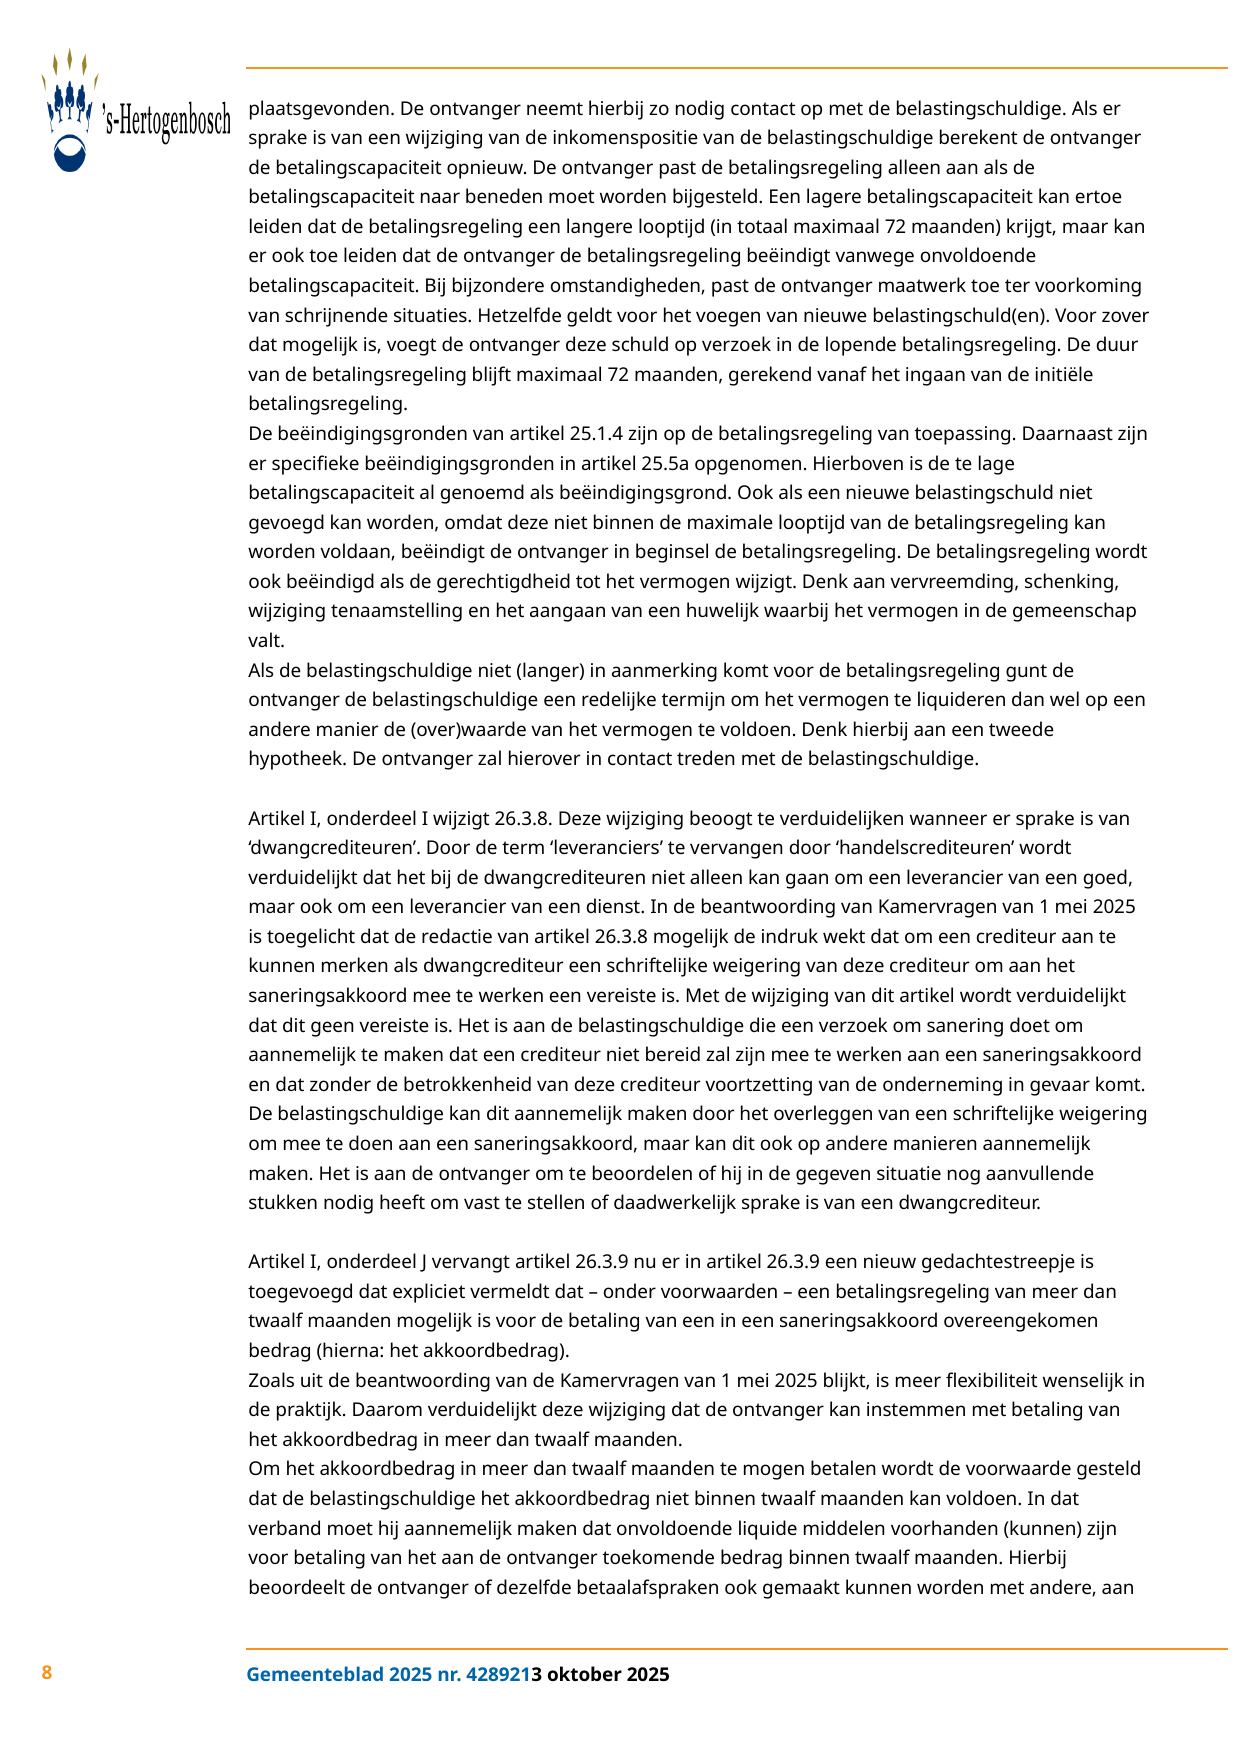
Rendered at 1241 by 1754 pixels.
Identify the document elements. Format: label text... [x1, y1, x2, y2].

text Zoals uit de beantwoording van de Kamervragen van 1 mei 2025 blijkt, is meer flexibiliteit wenselijk in de praktijk. Daarom verduidelijkt deze wijziging dat de ontvanger kan instemmen met betaling van het akkoordbedrag in meer dan twaalf maanden. [248, 1367, 1152, 1452]
text plaatsgevonden. De ontvanger neemt hierbij zo nodig contact op met de belastingschuldige. Als er sprake is van een wijziging van de inkomenspositie van de belastingschuldige berekent de ontvanger de betalingscapaciteit opnieuw. De ontvanger past de betalingsregeling alleen aan als de betalingscapaciteit naar beneden moet worden bijgesteld. Een lagere betalingscapaciteit kan ertoe leiden dat de betalingsregeling een langere looptijd (in totaal maximaal 72 maanden) krijgt, maar kan er ook toe leiden dat de ontvanger de betalingsregeling beëindigt vanwege onvoldoende betalingscapaciteit. Bij bijzondere omstandigheden, past de ontvanger maatwerk toe ter voorkoming van schrijnende situaties. Hetzelfde geldt voor het voegen van nieuwe belastingschuld(en). Voor zover dat mogelijk is, voegt de ontvanger deze schuld op verzoek in de lopende betalingsregeling. De duur van de betalingsregeling blijft maximaal 72 maanden, gerekend vanaf het ingaan van de initiële betalingsregeling. [248, 95, 1152, 416]
picture [41, 47, 231, 172]
text Om het akkoordbedrag in meer dan twaalf maanden te mogen betalen wordt de voorwaarde gesteld dat de belastingschuldige het akkoordbedrag niet binnen twaalf maanden kan voldoen. In dat verband moet hij aannemelijk maken dat onvoldoende liquide middelen voorhanden (kunnen) zijn voor betaling van het aan de ontvanger toekomende bedrag binnen twaalf maanden. Hierbij beoordeelt de ontvanger of dezelfde betaalafspraken ook gemaakt kunnen worden met andere, aan [248, 1456, 1152, 1600]
text De beëindigingsgronden van artikel 25.1.4 zijn op de betalingsregeling van toepassing. Daarnaast zijn er specifieke beëindigingsgronden in artikel 25.5a opgenomen. Hierboven is de te lage betalingscapaciteit al genoemd als beëindigingsgrond. Ook als een nieuwe belastingschuld niet gevoegd kan worden, omdat deze niet binnen de maximale looptijd van de betalingsregeling kan worden voldaan, beëindigt de ontvanger in beginsel de betalingsregeling. De betalingsregeling wordt ook beëindigd als de gerechtigdheid tot het vermogen wijzigt. Denk aan vervreemding, schenking, wijziging tenaamstelling en het aangaan van een huwelijk waarbij het vermogen in de gemeenschap valt. [248, 420, 1152, 653]
text Artikel I, onderdeel J vervangt artikel 26.3.9 nu er in artikel 26.3.9 een nieuw gedachtestreepje is toegevoegd dat expliciet vermeldt dat – onder voorwaarden – een betalingsregeling van meer dan twaalf maanden mogelijk is voor de betaling van een in een saneringsakkoord overeengekomen bedrag (hierna: het akkoordbedrag). [248, 1248, 1152, 1363]
text Artikel I, onderdeel I wijzigt 26.3.8. Deze wijziging beoogt te verduidelijken wanneer er sprake is van ‘dwangcrediteuren’. Door de term ‘leveranciers’ te vervangen door ‘handelscrediteuren’ wordt verduidelijkt dat het bij de dwangcrediteuren niet alleen kan gaan om een leverancier van een goed, maar ook om een leverancier van een dienst. In de beantwoording van Kamervragen van 1 mei 2025 is toegelicht dat de redactie van artikel 26.3.8 mogelijk de indruk wekt dat om een crediteur aan te kunnen merken als dwangcrediteur een schriftelijke weigering van deze crediteur om aan het saneringsakkoord mee te werken een vereiste is. Met de wijziging van dit artikel wordt verduidelijkt dat dit geen vereiste is. Het is aan de belastingschuldige die een verzoek om sanering doet om aannemelijk te maken dat een crediteur niet bereid zal zijn mee te werken aan een saneringsakkoord en dat zonder de betrokkenheid van deze crediteur voortzetting van de onderneming in gevaar komt. De belastingschuldige kan dit aannemelijk maken door het overleggen van een schriftelijke weigering om mee te doen aan een saneringsakkoord, maar kan dit ook op andere manieren aannemelijk maken. Het is aan de ontvanger om te beoordelen of hij in de gegeven situatie nog aanvullende stukken nodig heeft om vast te stellen of daadwerkelijk sprake is van een dwangcrediteur. [248, 805, 1152, 1215]
text Als de belastingschuldige niet (langer) in aanmerking komt voor de betalingsregeling gunt de ontvanger de belastingschuldige een redelijke termijn om het vermogen te liquideren dan wel op een andere manier de (over)waarde van het vermogen te voldoen. Denk hierbij aan een tweede hypotheek. De ontvanger zal hierover in contact treden met de belastingschuldige. [248, 657, 1152, 771]
